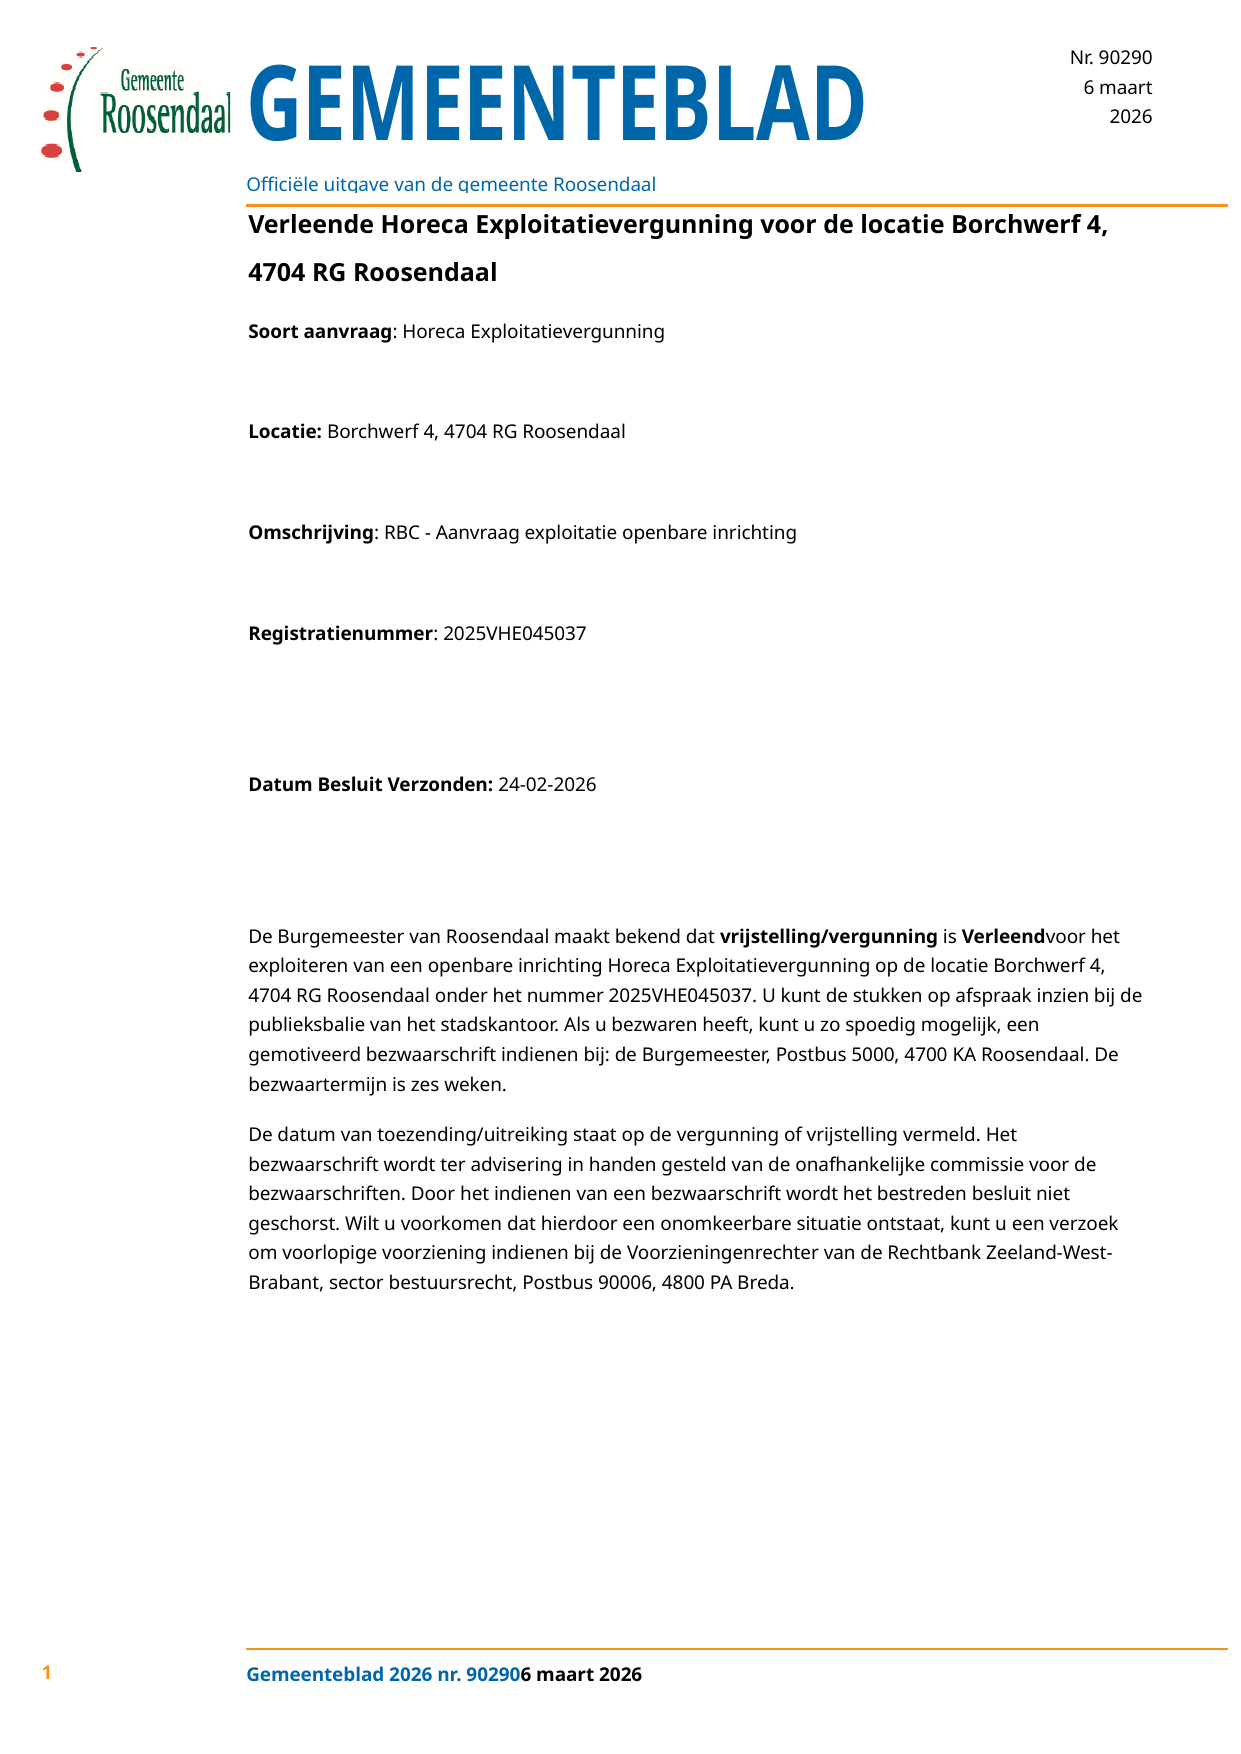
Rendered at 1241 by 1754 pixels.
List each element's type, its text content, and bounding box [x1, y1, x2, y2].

text Datum Besluit Verzonden: 24-02-2026 [248, 772, 1152, 797]
picture [41, 47, 231, 172]
text Omschrijving: RBC - Aanvraag exploitatie openbare inrichting [248, 519, 1152, 545]
text Locatie: Borchwerf 4, 4704 RG Roosendaal [248, 419, 1152, 444]
text Soort aanvraag: Horeca Exploitatievergunning [248, 318, 1152, 344]
text Registratienummer: 2025VHE045037 [248, 620, 1152, 646]
text De Burgemeester van Roosendaal maakt bekend dat vrijstelling/vergunning is Verleendvoor het exploiteren van een openbare inrichting Horeca Exploitatievergunning op de locatie Borchwerf 4, 4704 RG Roosendaal onder het nummer 2025VHE045037. U kunt de stukken op afspraak inzien bij de publieksbalie van het stadskantoor. Als u bezwaren heeft, kunt u zo spoedig mogelijk, een gemotiveerd bezwaarschrift indienen bij: de Burgemeester, Postbus 5000, 4700 KA Roosendaal. De bezwaartermijn is zes weken. [248, 923, 1152, 1097]
text Verleende Horeca Exploitatievergunning voor de locatie Borchwerf 4, 4704 RG Roosendaal [248, 207, 1152, 288]
text De datum van toezending/uitreiking staat op de vergunning of vrijstelling vermeld. Het bezwaarschrift wordt ter advisering in handen gesteld van de onafhankelijke commissie voor de bezwaarschriften. Door het indienen van een bezwaarschrift wordt het bestreden besluit niet geschorst. Wilt u voorkomen dat hierdoor een onomkeerbare situatie ontstaat, kunt u een verzoek om voorlopige voorziening indienen bij de Voorzieningenrechter van de Rechtbank Zeeland-West-Brabant, sector bestuursrecht, Postbus 90006, 4800 PA Breda. [248, 1121, 1152, 1295]
